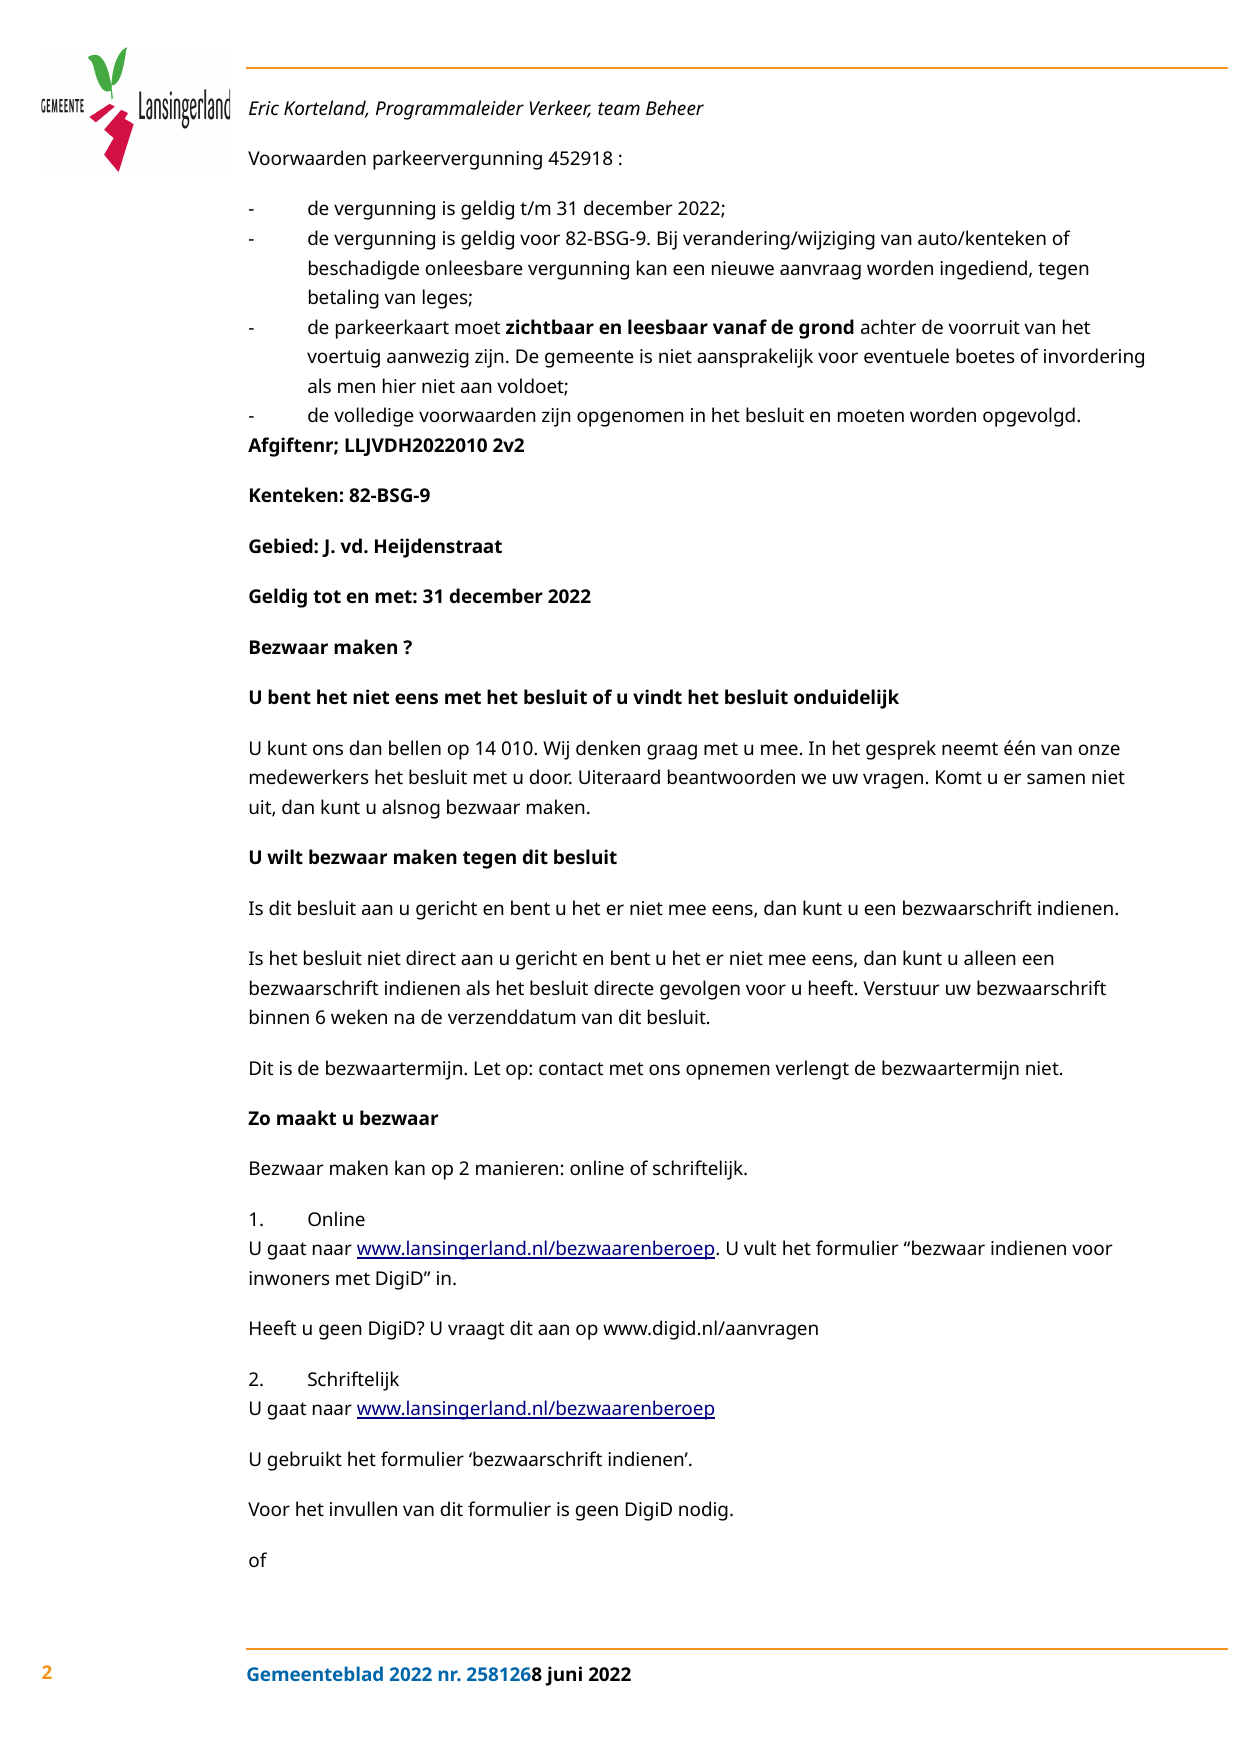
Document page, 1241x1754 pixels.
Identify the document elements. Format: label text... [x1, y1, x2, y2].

text Kenteken: 82-BSG-9 [248, 483, 1152, 508]
list de parkeerkaart moet zichtbaar en leesbaar vanaf de grond achter de voorruit van het voertuig aanwezig zijn. De gemeente is niet aansprakelijk voor eventuele boetes of invordering als men hier niet aan voldoet; [248, 314, 1152, 399]
text Dit is de bezwaartermijn. Let op: contact met ons opnemen verlengt de bezwaartermijn niet. [248, 1055, 1152, 1081]
list Schriftelijk [248, 1366, 1152, 1392]
text Bezwaar maken ? [248, 634, 1152, 660]
text Voorwaarden parkeervergunning 452918 : [248, 145, 1152, 171]
text U bent het niet eens met het besluit of u vindt het besluit onduidelijk [248, 684, 1152, 710]
text Is dit besluit aan u gericht en bent u het er niet mee eens, dan kunt u een bezwaarschrift indienen. [248, 895, 1152, 921]
text Geldig tot en met: 31 december 2022 [248, 583, 1152, 609]
text U gaat naar www.lansingerland.nl/bezwaarenberoep. U vult het formulier “bezwaar indienen voor inwoners met DigiD” in. [248, 1236, 1152, 1291]
list de volledige voorwaarden zijn opgenomen in het besluit en moeten worden opgevolgd. [248, 403, 1152, 428]
text Afgiftenr; LLJVDH2022010 2v2 [248, 432, 1152, 458]
text Bezwaar maken kan op 2 manieren: online of schriftelijk. [248, 1156, 1152, 1181]
list Online [248, 1206, 1152, 1232]
list de vergunning is geldig t/m 31 december 2022; [248, 196, 1152, 221]
text Is het besluit niet direct aan u gericht en bent u het er niet mee eens, dan kunt u alleen een bezwaarschrift indienen als het besluit directe gevolgen voor u heeft. Verstuur uw bezwaarschrift binnen 6 weken na de verzenddatum van dit besluit. [248, 945, 1152, 1030]
text Voor het invullen van dit formulier is geen DigiD nodig. [248, 1496, 1152, 1522]
text U gaat naar www.lansingerland.nl/bezwaarenberoep [248, 1396, 1152, 1421]
text Heeft u geen DigiD? U vraagt dit aan op www.digid.nl/aanvragen [248, 1316, 1152, 1341]
text U wilt bezwaar maken tegen dit besluit [248, 844, 1152, 870]
text of [248, 1547, 1152, 1573]
text Eric Korteland, Programmaleider Verkeer, team Beheer [248, 95, 1152, 121]
text Gebied: J. vd. Heijdenstraat [248, 533, 1152, 559]
text U gebruikt het formulier ‘bezwaarschrift indienen’. [248, 1446, 1152, 1472]
text U kunt ons dan bellen op 14 010. Wij denken graag met u mee. In het gesprek neemt één van onze medewerkers het besluit met u door. Uiteraard beantwoorden we uw vragen. Komt u er samen niet uit, dan kunt u alsnog bezwaar maken. [248, 735, 1152, 820]
picture [41, 47, 231, 172]
text Zo maakt u bezwaar [248, 1105, 1152, 1131]
list de vergunning is geldig voor 82-BSG-9. Bij verandering/wijziging van auto/kenteken of beschadigde onleesbare vergunning kan een nieuwe aanvraag worden ingediend, tegen betaling van leges; [248, 225, 1152, 310]
